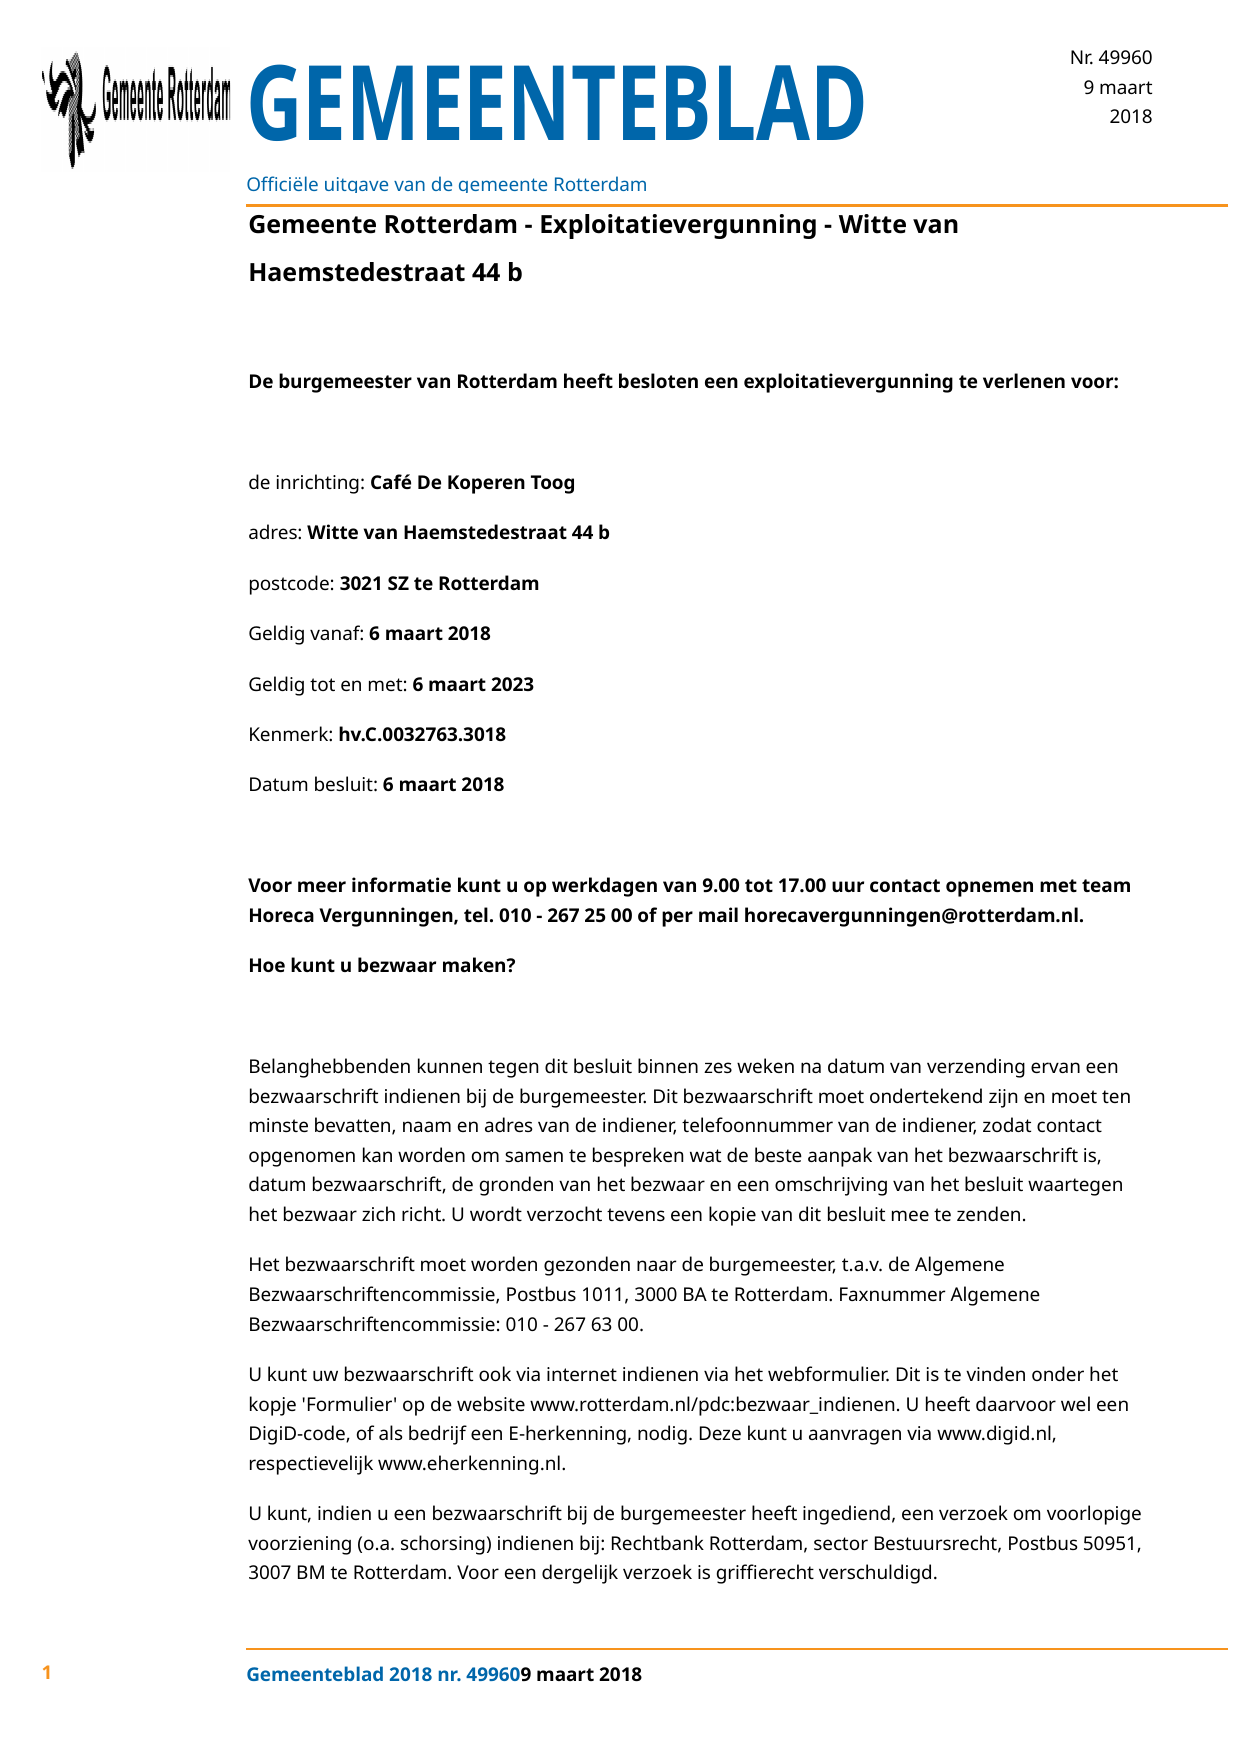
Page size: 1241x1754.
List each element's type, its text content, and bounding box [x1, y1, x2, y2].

text Gemeente Rotterdam - Exploitatievergunning - Witte van Haemstedestraat 44 b [248, 207, 1152, 288]
text Voor meer informatie kunt u op werkdagen van 9.00 tot 17.00 uur contact opnemen met team Horeca Vergunningen, tel. 010 - 267 25 00 of per mail horecavergunningen@rotterdam.nl. [248, 872, 1152, 928]
text Hoe kunt u bezwaar maken? [248, 952, 1152, 978]
text Geldig tot en met: 6 maart 2023 [248, 671, 1152, 697]
text adres: Witte van Haemstedestraat 44 b [248, 519, 1152, 545]
text U kunt, indien u een bezwaarschrift bij de burgemeester heeft ingediend, een verzoek om voorlopige voorziening (o.a. schorsing) indienen bij: Rechtbank Rotterdam, sector Bestuursrecht, Postbus 50951, 3007 BM te Rotterdam. Voor een dergelijk verzoek is griffierecht verschuldigd. [248, 1500, 1152, 1585]
text Kenmerk: hv.C.0032763.3018 [248, 721, 1152, 747]
text Belanghebbenden kunnen tegen dit besluit binnen zes weken na datum van verzending ervan een bezwaarschrift indienen bij de burgemeester. Dit bezwaarschrift moet ondertekend zijn en moet ten minste bevatten, naam en adres van de indiener, telefoonnummer van de indiener, zodat contact opgenomen kan worden om samen te bespreken wat de beste aanpak van het bezwaarschrift is, datum bezwaarschrift, de gronden van het bezwaar en een omschrijving van het besluit waartegen het bezwaar zich richt. U wordt verzocht tevens een kopie van dit besluit mee te zenden. [248, 1053, 1152, 1227]
text de inrichting: Café De Koperen Toog [248, 469, 1152, 495]
text U kunt uw bezwaarschrift ook via internet indienen via het webformulier. Dit is te vinden onder het kopje 'Formulier' op de website www.rotterdam.nl/pdc:bezwaar_indienen. U heeft daarvoor wel een DigiD-code, of als bedrijf een E-herkenning, nodig. Deze kunt u aanvragen via www.digid.nl, respectievelijk www.eherkenning.nl. [248, 1361, 1152, 1476]
text postcode: 3021 SZ te Rotterdam [248, 570, 1152, 596]
text Het bezwaarschrift moet worden gezonden naar de burgemeester, t.a.v. de Algemene Bezwaarschriftencommissie, Postbus 1011, 3000 BA te Rotterdam. Faxnummer Algemene Bezwaarschriftencommissie: 010 - 267 63 00. [248, 1252, 1152, 1337]
picture [41, 47, 231, 172]
text Datum besluit: 6 maart 2018 [248, 772, 1152, 797]
text De burgemeester van Rotterdam heeft besloten een exploitatievergunning te verlenen voor: [248, 368, 1152, 394]
text Geldig vanaf: 6 maart 2018 [248, 620, 1152, 646]
